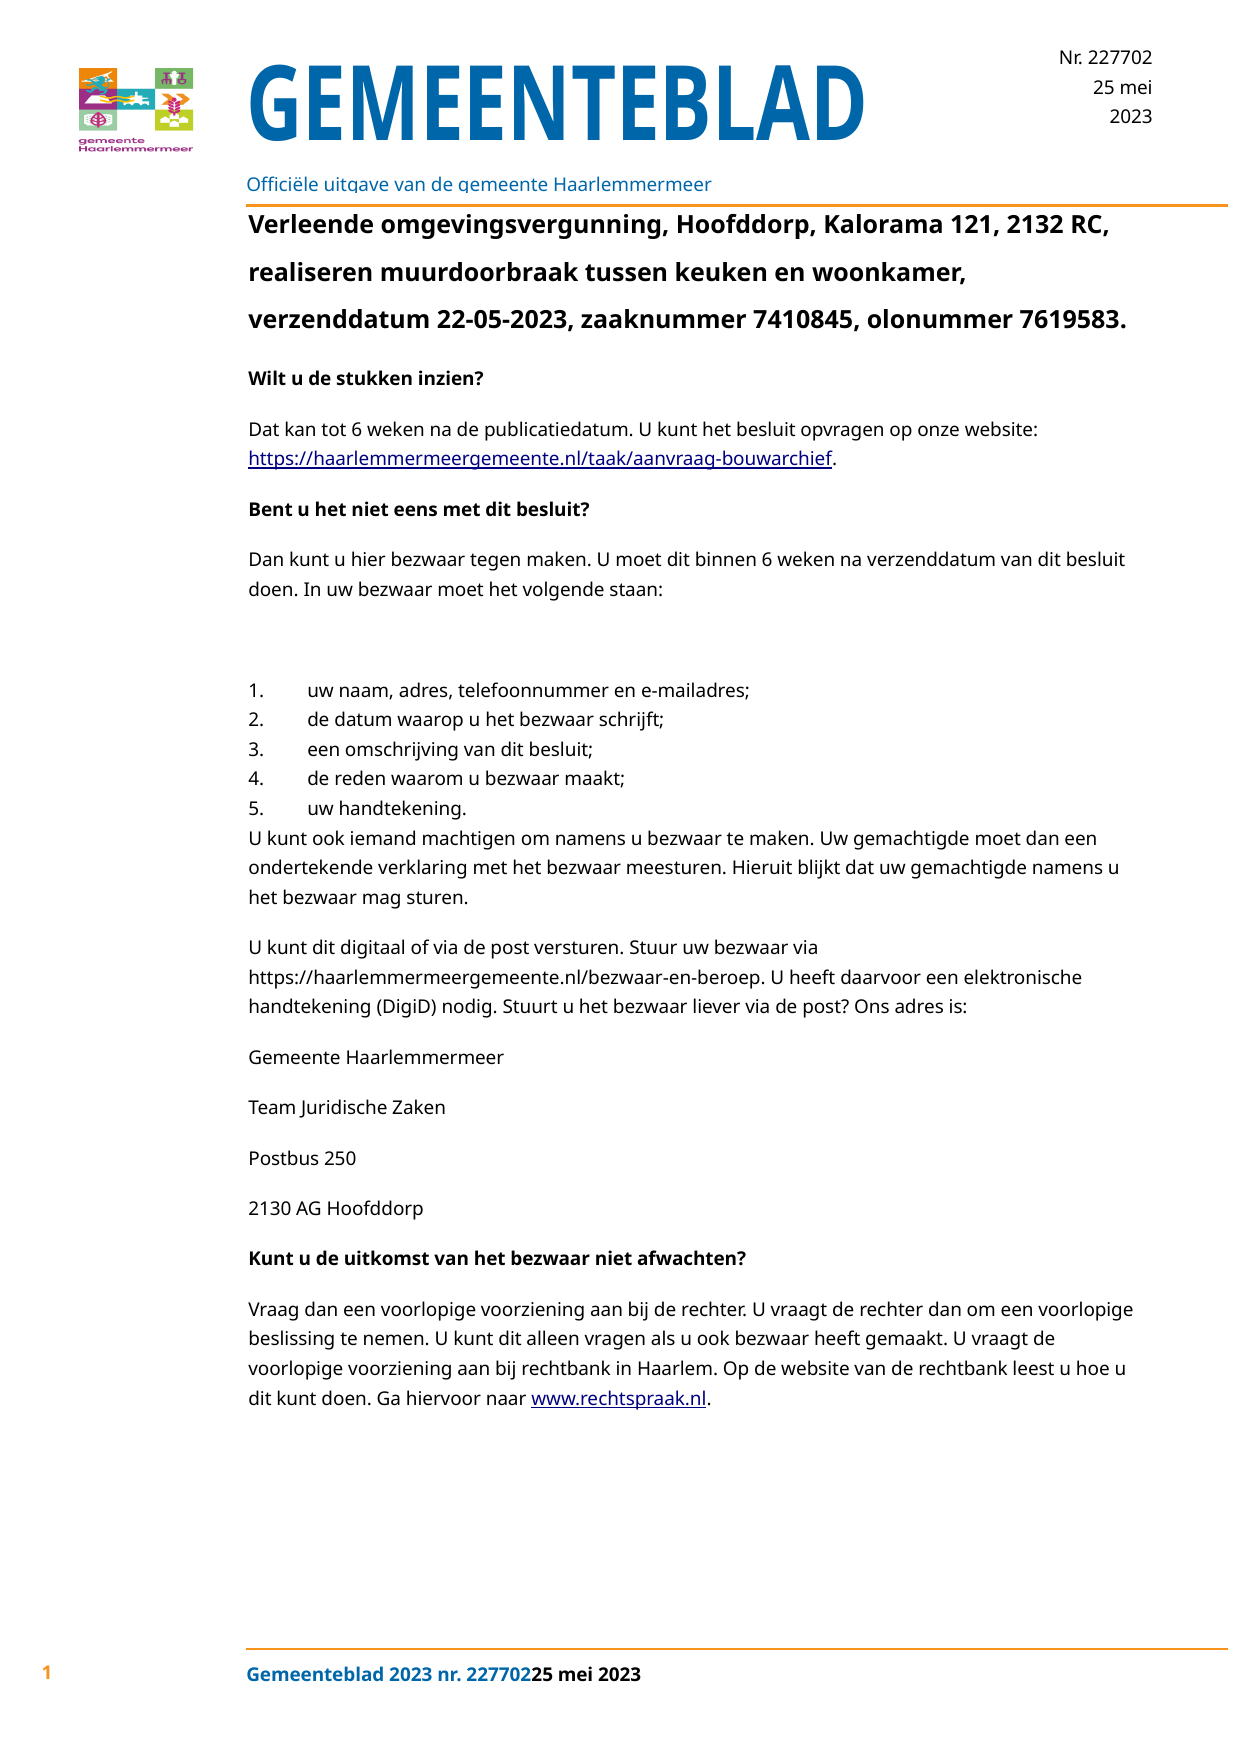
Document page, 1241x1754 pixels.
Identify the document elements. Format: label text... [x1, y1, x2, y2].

text Verleende omgevingsvergunning, Hoofddorp, Kalorama 121, 2132 RC, realiseren muurdoorbraak tussen keuken en woonkamer, verzenddatum 22-05-2023, zaaknummer 7410845, olonummer 7619583. [248, 207, 1152, 336]
text Gemeente Haarlemmermeer [248, 1044, 1152, 1069]
text 2130 AG Hoofddorp [248, 1195, 1152, 1221]
list een omschrijving van dit besluit; [248, 736, 1152, 762]
text Postbus 250 [248, 1145, 1152, 1170]
list uw naam, adres, telefoonnummer en e-mailadres; [248, 677, 1152, 702]
text Team Juridische Zaken [248, 1094, 1152, 1120]
text Wilt u de stukken inzien? [248, 366, 1152, 391]
text Dan kunt u hier bezwaar tegen maken. U moet dit binnen 6 weken na verzenddatum van dit besluit doen. In uw bezwaar moet het volgende staan: [248, 546, 1152, 602]
text Kunt u de uitkomst van het bezwaar niet afwachten? [248, 1246, 1152, 1271]
list uw handtekening. [248, 795, 1152, 821]
text Dat kan tot 6 weken na de publicatiedatum. U kunt het besluit opvragen op onze website: https://haarlemmermeergemeente.nl/taak/aanvraag-bouwarchief. [248, 416, 1152, 471]
text U kunt ook iemand machtigen om namens u bezwaar te maken. Uw gemachtigde moet dan een ondertekende verklaring met het bezwaar meesturen. Hieruit blijkt dat uw gemachtigde namens u het bezwaar mag sturen. [248, 825, 1152, 909]
text Vraag dan een voorlopige voorziening aan bij de rechter. U vraagt de rechter dan om een voorlopige beslissing te nemen. U kunt dit alleen vragen als u ook bezwaar heeft gemaakt. U vraagt de voorlopige voorziening aan bij rechtbank in Haarlem. Op de website van de rechtbank leest u hoe u dit kunt doen. Ga hiervoor naar www.rechtspraak.nl. [248, 1296, 1152, 1410]
picture [41, 47, 231, 172]
text Bent u het niet eens met dit besluit? [248, 496, 1152, 522]
text U kunt dit digitaal of via de post versturen. Stuur uw bezwaar via https://haarlemmermeergemeente.nl/bezwaar-en-beroep. U heeft daarvoor een elektronische handtekening (DigiD) nodig. Stuurt u het bezwaar liever via de post? Ons adres is: [248, 934, 1152, 1019]
list de reden waarom u bezwaar maakt; [248, 766, 1152, 791]
list de datum waarop u het bezwaar schrijft; [248, 706, 1152, 732]
